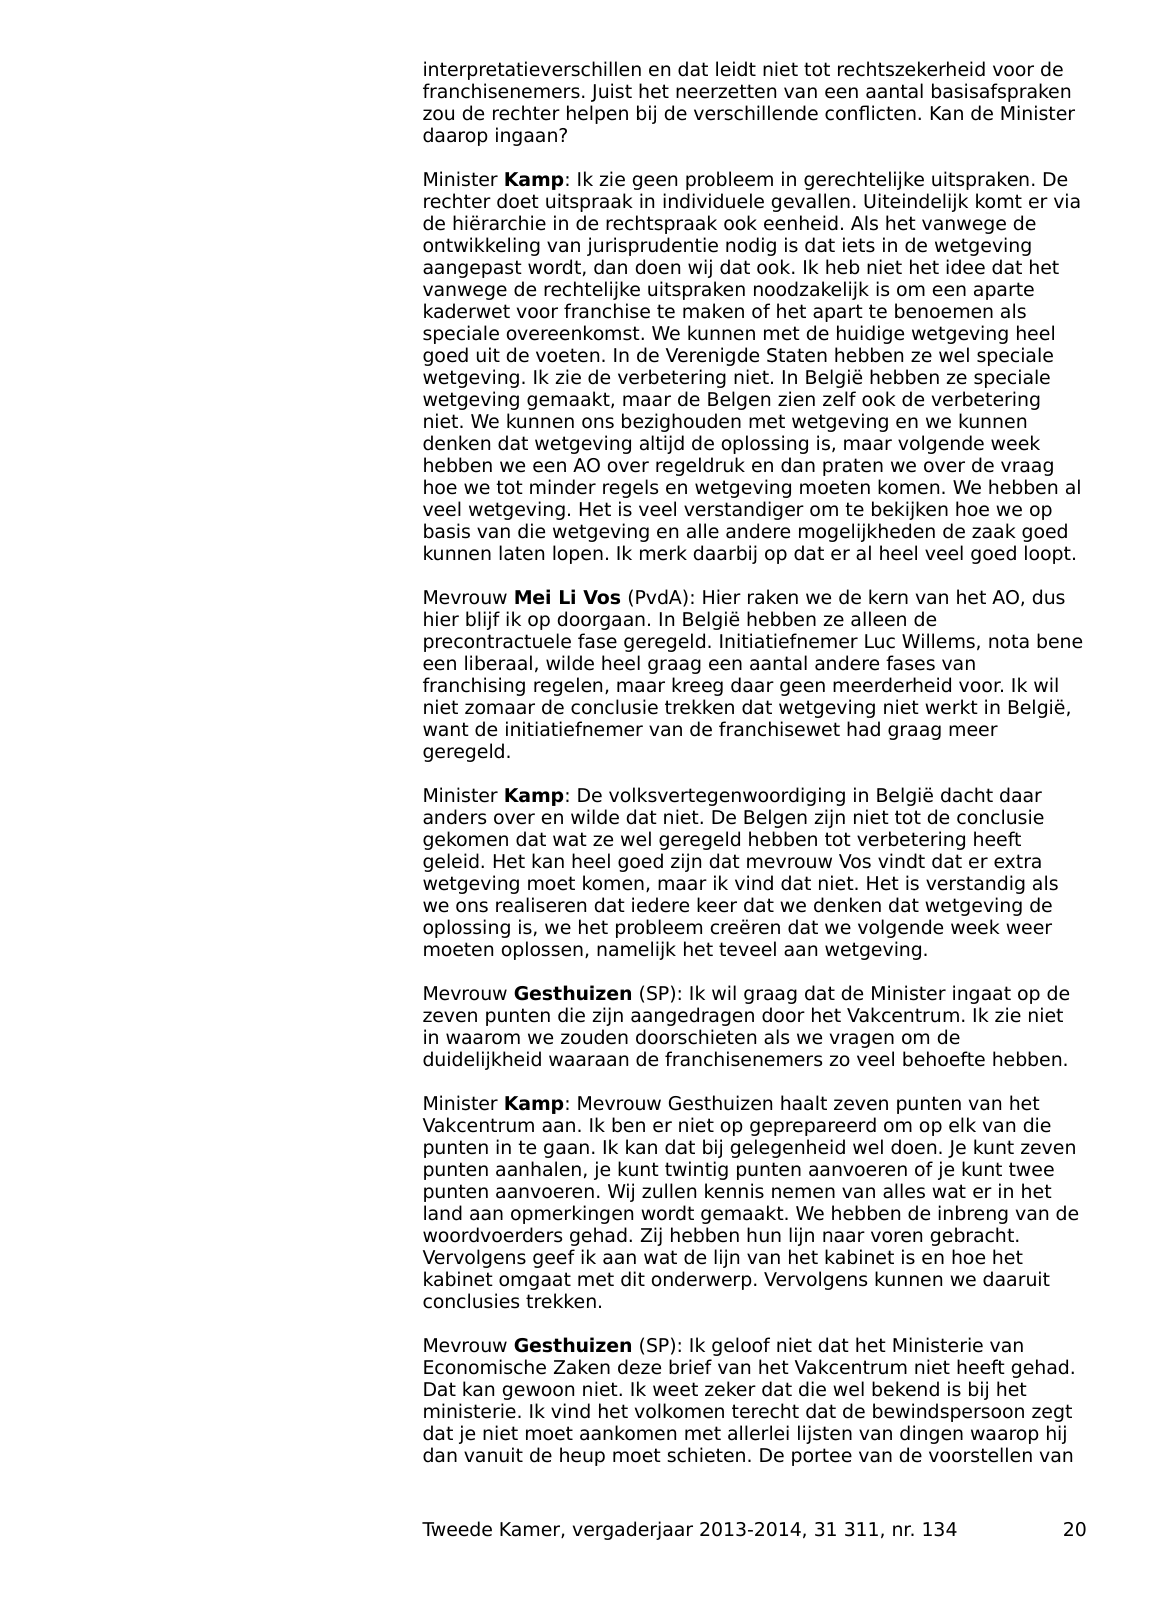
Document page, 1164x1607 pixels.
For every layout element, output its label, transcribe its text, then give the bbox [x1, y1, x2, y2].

text Minister Kamp: Mevrouw Gesthuizen haalt zeven punten van het Vakcentrum aan. Ik ben er niet op geprepareerd om op elk van die punten in te gaan. Ik kan dat bij gelegenheid wel doen. Je kunt zeven punten aanhalen, je kunt twintig punten aanvoeren of je kunt twee punten aanvoeren. Wij zullen kennis nemen van alles wat er in het land aan opmerkingen wordt gemaakt. We hebben de inbreng van de woordvoerders gehad. Zij hebben hun lijn naar voren gebracht. Vervolgens geef ik aan wat de lijn van het kabinet is en hoe het kabinet omgaat met dit onderwerp. Vervolgens kunnen we daaruit conclusies trekken. [422, 1093, 1087, 1313]
text Mevrouw Gesthuizen (SP): Ik wil graag dat de Minister ingaat op de zeven punten die zijn aangedragen door het Vakcentrum. Ik zie niet in waarom we zouden doorschieten als we vragen om de duidelijkheid waaraan de franchisenemers zo veel behoefte hebben. [422, 983, 1087, 1071]
text Mevrouw Gesthuizen (SP): Ik geloof niet dat het Ministerie van Economische Zaken deze brief van het Vakcentrum niet heeft gehad. Dat kan gewoon niet. Ik weet zeker dat die wel bekend is bij het ministerie. Ik vind het volkomen terecht dat de bewindspersoon zegt dat je niet moet aankomen met allerlei lijsten van dingen waarop hij dan vanuit de heup moet schieten. De portee van de voorstellen van [422, 1335, 1087, 1467]
text Minister Kamp: Ik zie geen probleem in gerechtelijke uitspraken. De rechter doet uitspraak in individuele gevallen. Uiteindelijk komt er via de hiërarchie in de rechtspraak ook eenheid. Als het vanwege de ontwikkeling van jurisprudentie nodig is dat iets in de wetgeving aangepast wordt, dan doen wij dat ook. Ik heb niet het idee dat het vanwege de rechtelijke uitspraken noodzakelijk is om een aparte kaderwet voor franchise te maken of het apart te benoemen als speciale overeenkomst. We kunnen met de huidige wetgeving heel goed uit de voeten. In de Verenigde Staten hebben ze wel speciale wetgeving. Ik zie de verbetering niet. In België hebben ze speciale wetgeving gemaakt, maar de Belgen zien zelf ook de verbetering niet. We kunnen ons bezighouden met wetgeving en we kunnen denken dat wetgeving altijd de oplossing is, maar volgende week hebben we een AO over regeldruk en dan praten we over de vraag hoe we tot minder regels en wetgeving moeten komen. We hebben al veel wetgeving. Het is veel verstandiger om te bekijken hoe we op basis van die wetgeving en alle andere mogelijkheden de zaak goed kunnen laten lopen. Ik merk daarbij op dat er al heel veel goed loopt. [422, 169, 1087, 565]
text Minister Kamp: De volksvertegenwoordiging in België dacht daar anders over en wilde dat niet. De Belgen zijn niet tot de conclusie gekomen dat wat ze wel geregeld hebben tot verbetering heeft geleid. Het kan heel goed zijn dat mevrouw Vos vindt dat er extra wetgeving moet komen, maar ik vind dat niet. Het is verstandig als we ons realiseren dat iedere keer dat we denken dat wetgeving de oplossing is, we het probleem creëren dat we volgende week weer moeten oplossen, namelijk het teveel aan wetgeving. [422, 785, 1087, 961]
text Mevrouw Mei Li Vos (PvdA): Hier raken we de kern van het AO, dus hier blijf ik op doorgaan. In België hebben ze alleen de precontractuele fase geregeld. Initiatiefnemer Luc Willems, nota bene een liberaal, wilde heel graag een aantal andere fases van franchising regelen, maar kreeg daar geen meerderheid voor. Ik wil niet zomaar de conclusie trekken dat wetgeving niet werkt in België, want de initiatiefnemer van de franchisewet had graag meer geregeld. [422, 587, 1087, 763]
text interpretatieverschillen en dat leidt niet tot rechtszekerheid voor de franchisenemers. Juist het neerzetten van een aantal basisafspraken zou de rechter helpen bij de verschillende conflicten. Kan de Minister daarop ingaan? [422, 59, 1087, 147]
